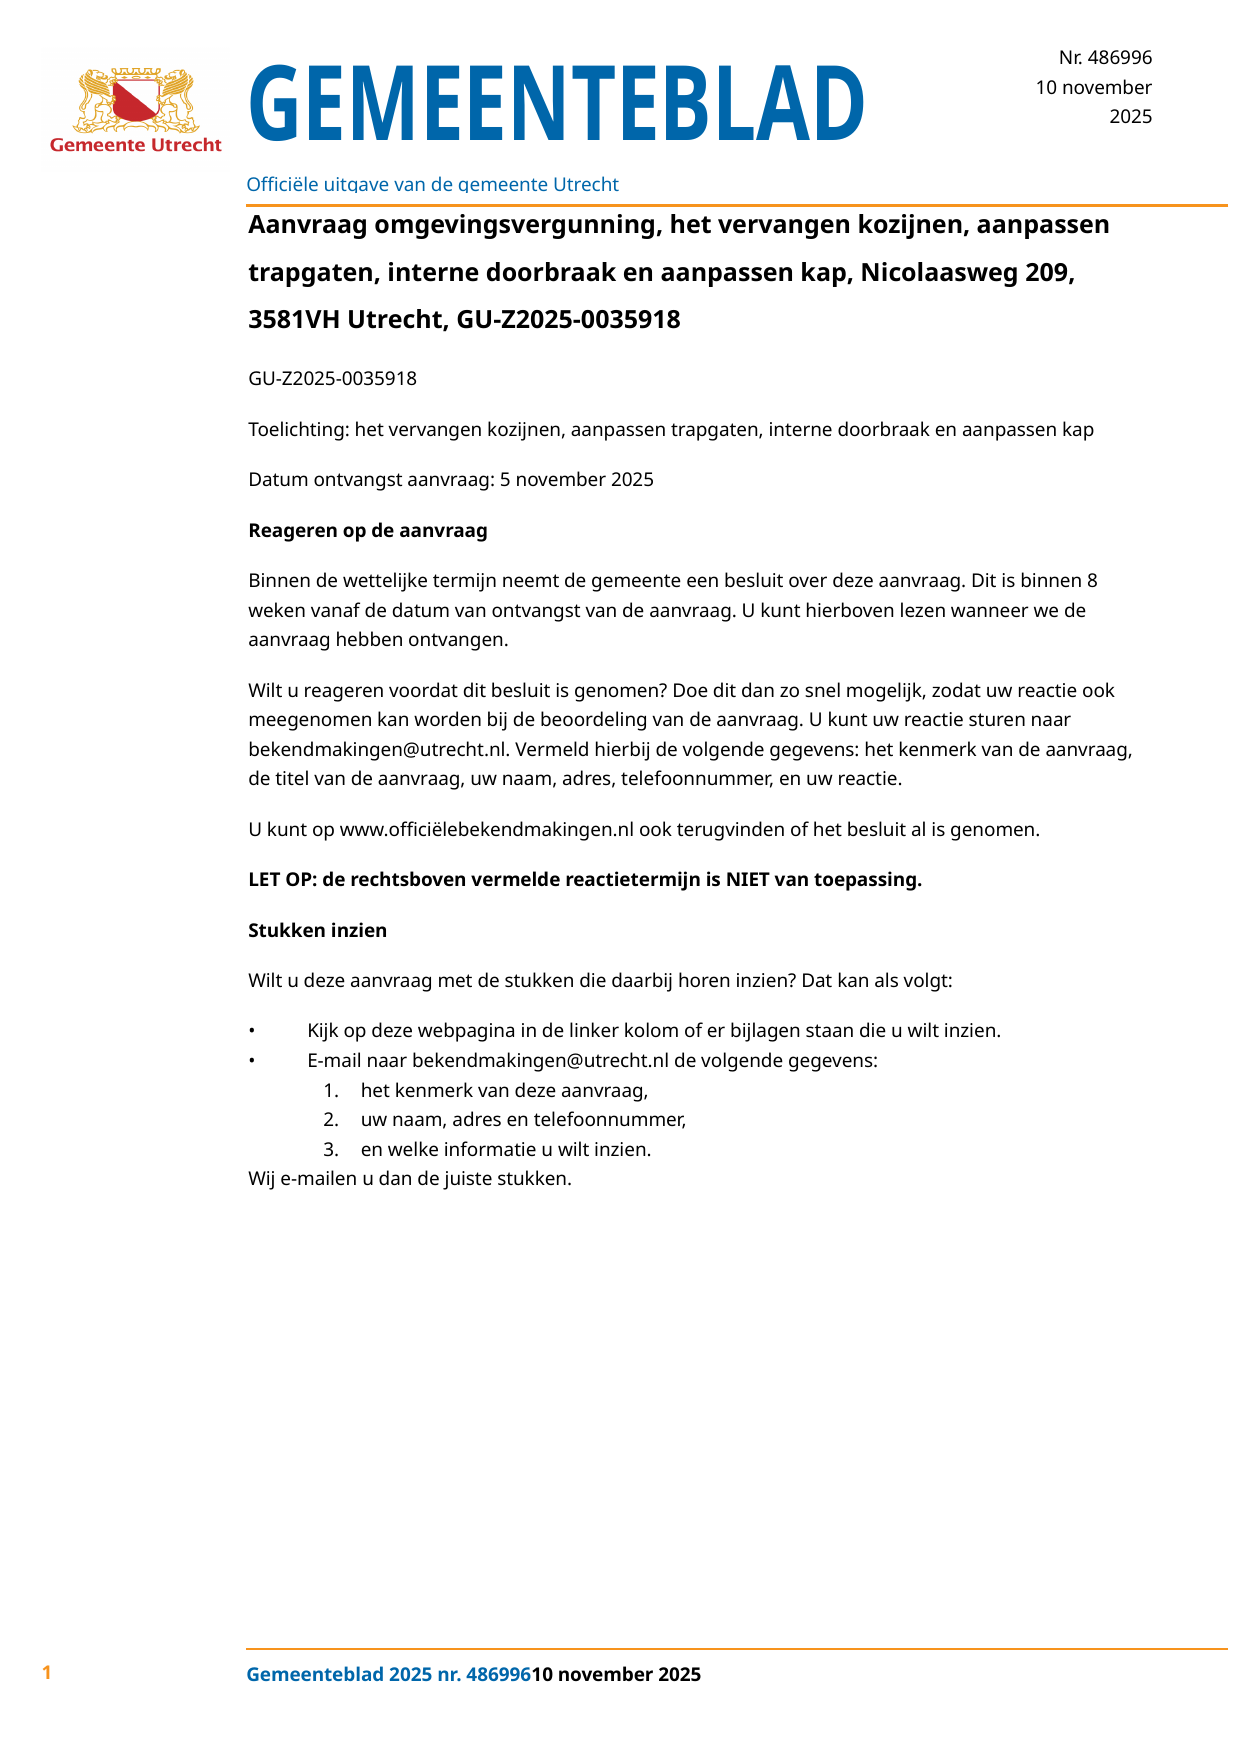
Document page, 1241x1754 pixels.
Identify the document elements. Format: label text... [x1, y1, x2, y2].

list Kijk op deze webpagina in de linker kolom of er bijlagen staan die u wilt inzien. [248, 1018, 1152, 1043]
text LET OP: de rechtsboven vermelde reactietermijn is NIET van toepassing. [248, 866, 1152, 892]
text Reageren op de aanvraag [248, 517, 1152, 542]
text Toelichting: het vervangen kozijnen, aanpassen trapgaten, interne doorbraak en aanpassen kap [248, 416, 1152, 442]
text Stukken inzien [248, 917, 1152, 942]
list uw naam, adres en telefoonnummer, [323, 1106, 1152, 1132]
text Wilt u reageren voordat dit besluit is genomen? Doe dit dan zo snel mogelijk, zodat uw reactie ook meegenomen kan worden bij de beoordeling van de aanvraag. U kunt uw reactie sturen naar bekendmakingen@utrecht.nl. Vermeld hierbij de volgende gegevens: het kenmerk van de aanvraag, de titel van de aanvraag, uw naam, adres, telefoonnummer, en uw reactie. [248, 677, 1152, 791]
list en welke informatie u wilt inzien. [323, 1136, 1152, 1162]
text GU-Z2025-0035918 [248, 366, 1152, 391]
text Binnen de wettelijke termijn neemt de gemeente een besluit over deze aanvraag. Dit is binnen 8 weken vanaf de datum van ontvangst van de aanvraag. U kunt hierboven lezen wanneer we de aanvraag hebben ontvangen. [248, 567, 1152, 652]
list E-mail naar bekendmakingen@utrecht.nl de volgende gegevens: [248, 1047, 1152, 1073]
text Aanvraag omgevingsvergunning, het vervangen kozijnen, aanpassen trapgaten, interne doorbraak en aanpassen kap, Nicolaasweg 209, 3581VH Utrecht, GU-Z2025-0035918 [248, 207, 1152, 336]
picture [41, 47, 231, 172]
text Wilt u deze aanvraag met de stukken die daarbij horen inzien? Dat kan als volgt: [248, 967, 1152, 993]
text Wij e-mailen u dan de juiste stukken. [248, 1166, 1152, 1191]
list het kenmerk van deze aanvraag, [323, 1077, 1152, 1102]
text U kunt op www.officiëlebekendmakingen.nl ook terugvinden of het besluit al is genomen. [248, 816, 1152, 842]
text Datum ontvangst aanvraag: 5 november 2025 [248, 466, 1152, 492]
